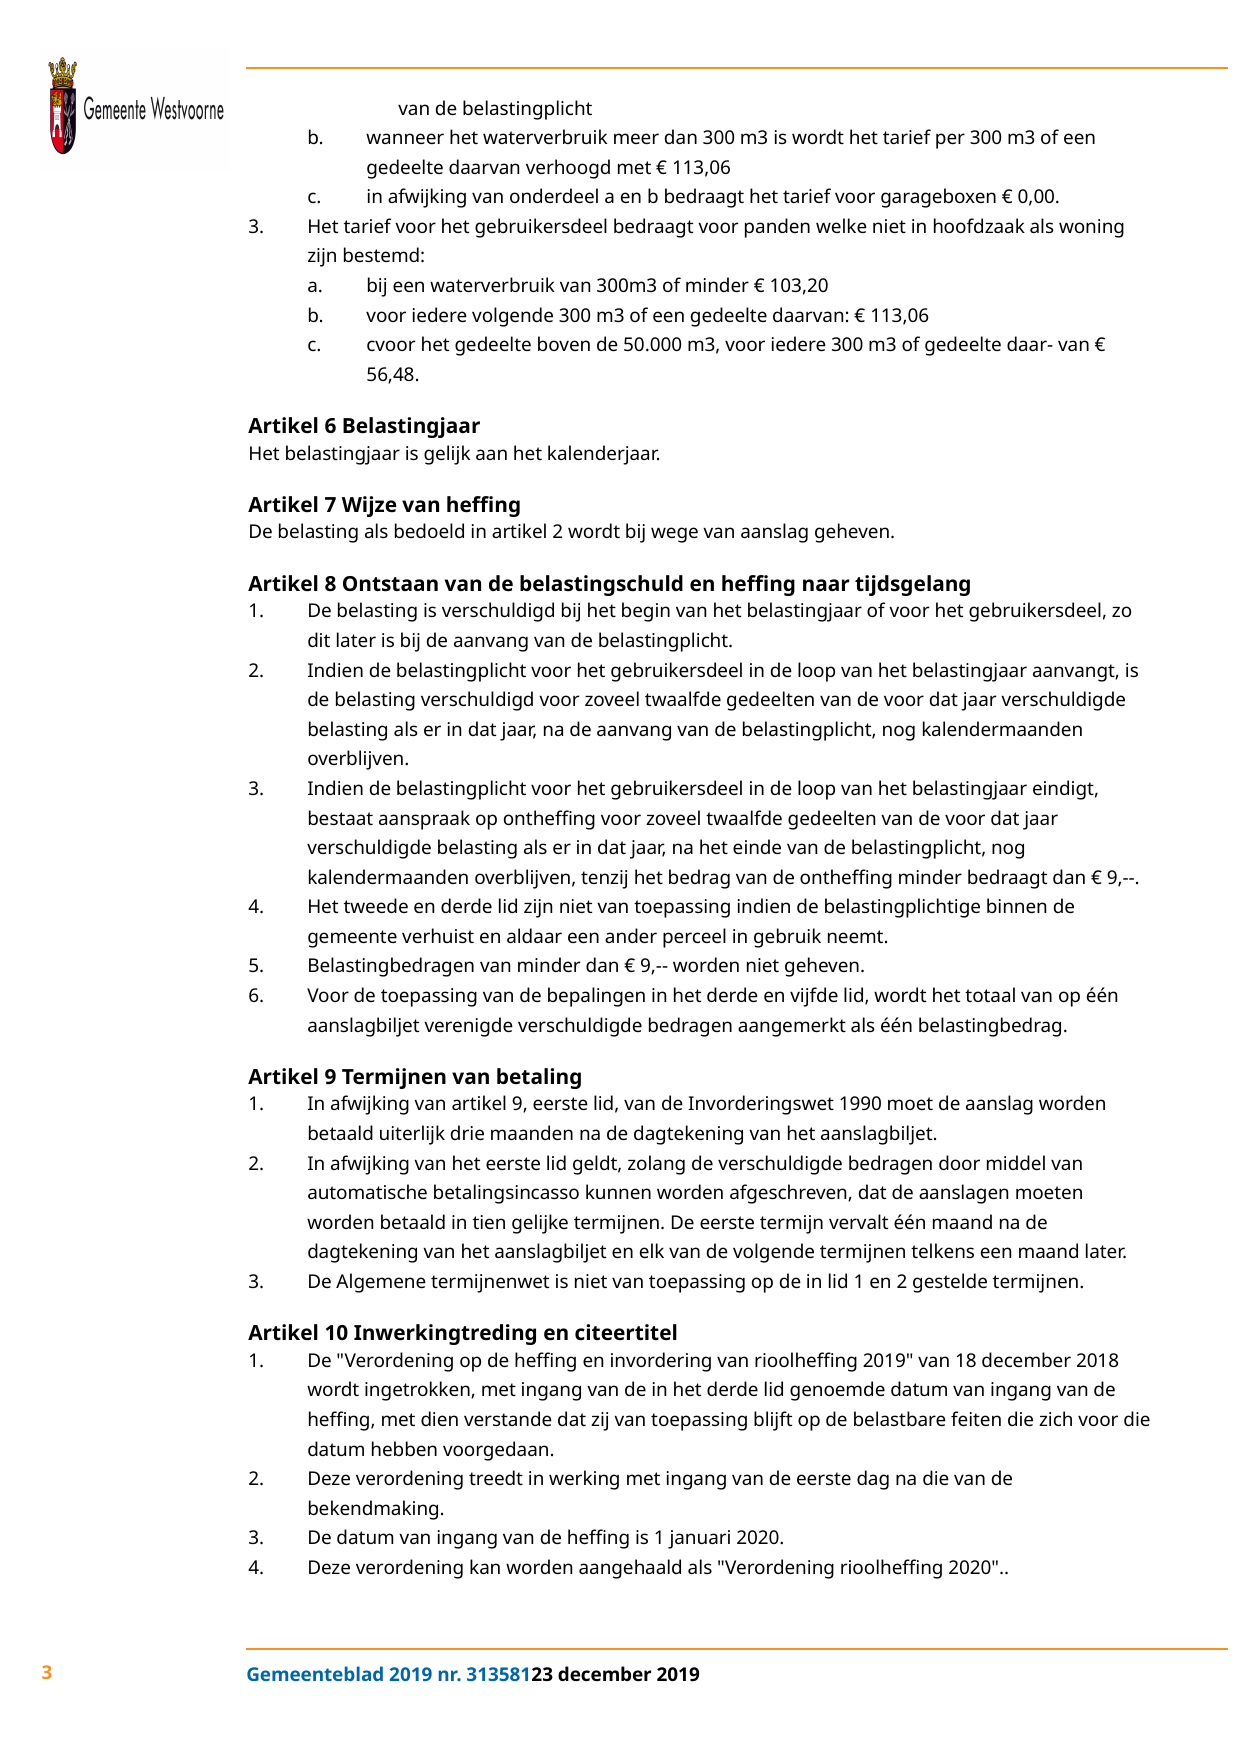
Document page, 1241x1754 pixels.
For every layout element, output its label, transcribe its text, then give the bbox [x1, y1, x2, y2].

list De belasting is verschuldigd bij het begin van het belastingjaar of voor het gebruikersdeel, zo dit later is bij de aanvang van de belastingplicht. [248, 598, 1152, 653]
list Belastingbedragen van minder dan € 9,-- worden niet geheven. [248, 953, 1152, 978]
list Deze verordening kan worden aangehaald als "Verordening rioolheffing 2020".. [248, 1554, 1152, 1580]
list Het tarief voor het gebruikersdeel bedraagt voor panden welke niet in hoofdzaak als woning zijn bestemd: [248, 213, 1152, 268]
list bij een waterverbruik van 300m3 of minder € 103,20 [307, 272, 1152, 298]
picture [41, 47, 231, 172]
list Voor de toepassing van de bepalingen in het derde en vijfde lid, wordt het totaal van op één aanslagbiljet verenigde verschuldigde bedragen aangemerkt als één belastingbedrag. [248, 982, 1152, 1037]
list wanneer het waterverbruik meer dan 300 m3 is wordt het tarief per 300 m3 of een gedeelte daarvan verhoogd met € 113,06 [307, 124, 1152, 180]
text De belasting als bedoeld in artikel 2 wordt bij wege van aanslag geheven. [248, 519, 1152, 544]
text Artikel 6 Belastingjaar [248, 411, 1152, 440]
list Indien de belastingplicht voor het gebruikersdeel in de loop van het belastingjaar eindigt, bestaat aanspraak op ontheffing voor zoveel twaalfde gedeelten van de voor dat jaar verschuldigde belasting als er in dat jaar, na het einde van de belastingplicht, nog kalendermaanden overblijven, tenzij het bedrag van de ontheffing minder bedraagt dan € 9,--. [248, 775, 1152, 889]
list Het tweede en derde lid zijn niet van toepassing indien de belastingplichtige binnen de gemeente verhuist en aldaar een ander perceel in gebruik neemt. [248, 893, 1152, 949]
list cvoor het gedeelte boven de 50.000 m3, voor iedere 300 m3 of gedeelte daar- van € 56,48. [307, 331, 1152, 387]
list In afwijking van het eerste lid geldt, zolang de verschuldigde bedragen door middel van automatische betalingsincasso kunnen worden afgeschreven, dat de aanslagen moeten worden betaald in tien gelijke termijnen. De eerste termijn vervalt één maand na de dagtekening van het aanslagbiljet en elk van de volgende termijnen telkens een maand later. [248, 1150, 1152, 1264]
list In afwijking van artikel 9, eerste lid, van de Invorderingswet 1990 moet de aanslag worden betaald uiterlijk drie maanden na de dagtekening van het aanslagbiljet. [248, 1091, 1152, 1146]
list De "Verordening op de heffing en invordering van rioolheffing 2019" van 18 december 2018 wordt ingetrokken, met ingang van de in het derde lid genoemde datum van ingang van de heffing, met dien verstande dat zij van toepassing blijft op de belastbare feiten die zich voor die datum hebben voorgedaan. [248, 1347, 1152, 1461]
text Artikel 7 Wijze van heffing [248, 490, 1152, 519]
list voor iedere volgende 300 m3 of een gedeelte daarvan: € 113,06 [307, 302, 1152, 328]
list in afwijking van onderdeel a en b bedraagt het tarief voor garageboxen € 0,00. [307, 183, 1152, 209]
list Indien de belastingplicht voor het gebruikersdeel in de loop van het belastingjaar aanvangt, is de belasting verschuldigd voor zoveel twaalfde gedeelten van de voor dat jaar verschuldigde belasting als er in dat jaar, na de aanvang van de belastingplicht, nog kalendermaanden overblijven. [248, 657, 1152, 771]
list Deze verordening treedt in werking met ingang van de eerste dag na die van de bekendmaking. [248, 1465, 1152, 1521]
text Artikel 10 Inwerkingtreding en citeertitel [248, 1318, 1152, 1347]
text Het belastingjaar is gelijk aan het kalenderjaar. [248, 440, 1152, 466]
list De Algemene termijnenwet is niet van toepassing op de in lid 1 en 2 gestelde termijnen. [248, 1268, 1152, 1294]
text Artikel 8 Ontstaan van de belastingschuld en heffing naar tijdsgelang [248, 569, 1152, 598]
text Artikel 9 Termijnen van betaling [248, 1062, 1152, 1091]
list van de belastingplicht [361, 95, 1152, 121]
list De datum van ingang van de heffing is 1 januari 2020. [248, 1524, 1152, 1550]
